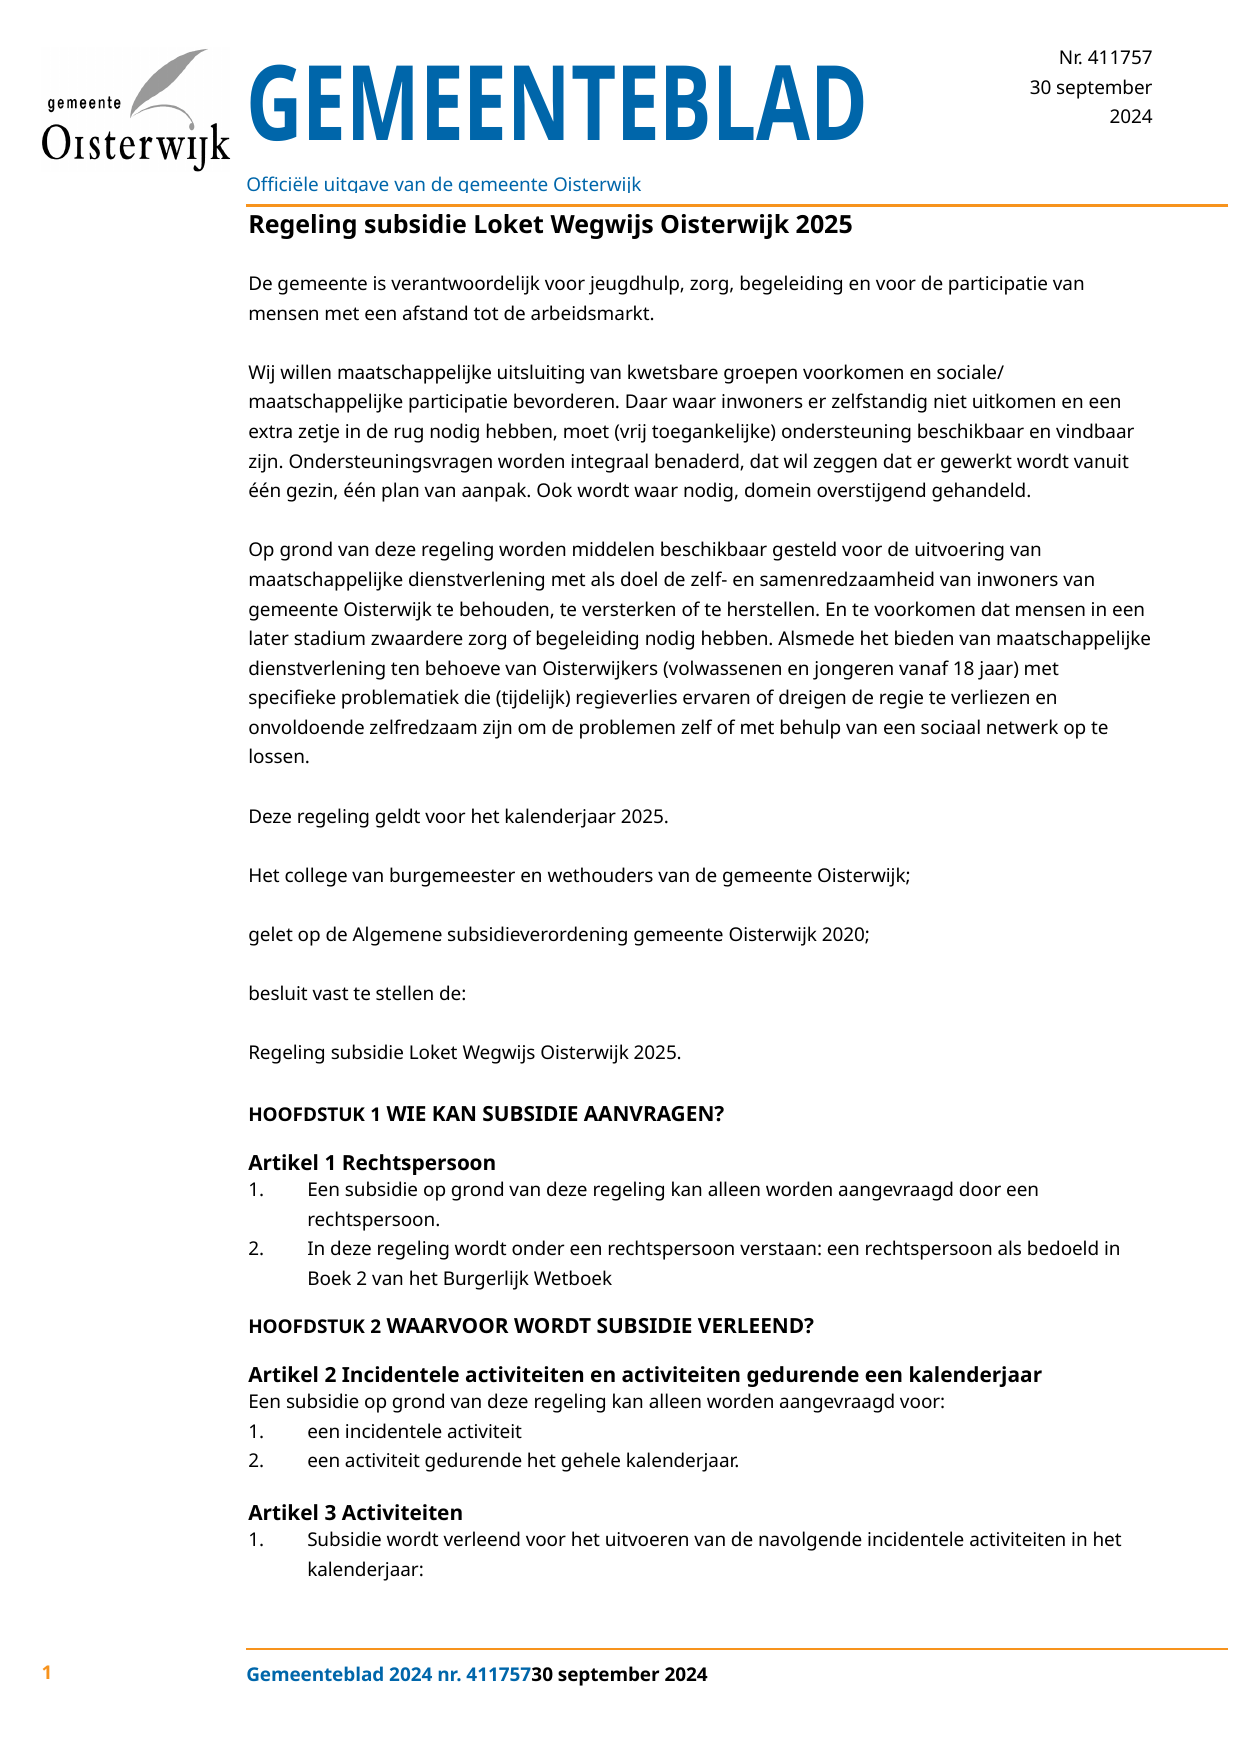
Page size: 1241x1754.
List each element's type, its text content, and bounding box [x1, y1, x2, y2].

text gelet op de Algemene subsidieverordening gemeente Oisterwijk 2020; [248, 921, 1152, 947]
list een activiteit gedurende het gehele kalenderjaar. [248, 1448, 1152, 1473]
text Regeling subsidie Loket Wegwijs Oisterwijk 2025. [248, 1039, 1152, 1065]
list een incidentele activiteit [248, 1418, 1152, 1444]
text Deze regeling geldt voor het kalenderjaar 2025. [248, 803, 1152, 828]
text Het college van burgemeester en wethouders van de gemeente Oisterwijk; [248, 862, 1152, 888]
text Een subsidie op grond van deze regeling kan alleen worden aangevraagd voor: [248, 1388, 1152, 1414]
text De gemeente is verantwoordelijk voor jeugdhulp, zorg, begeleiding en voor de participatie van mensen met een afstand tot de arbeidsmarkt. [248, 270, 1152, 326]
picture [41, 47, 231, 172]
text Artikel 2 Incidentele activiteiten en activiteiten gedurende een kalenderjaar [248, 1360, 1152, 1388]
list In deze regeling wordt onder een rechtspersoon verstaan: een rechtspersoon als bedoeld in Boek 2 van het Burgerlijk Wetboek [248, 1236, 1152, 1291]
text HOOFDSTUK 1 WIE KAN SUBSIDIE AANVRAGEN? [248, 1099, 1152, 1127]
text Artikel 1 Rechtspersoon [248, 1148, 1152, 1176]
text Wij willen maatschappelijke uitsluiting van kwetsbare groepen voorkomen en sociale/ maatschappelijke participatie bevorderen. Daar waar inwoners er zelfstandig niet uitkomen en een extra zetje in de rug nodig hebben, moet (vrij toegankelijke) ondersteuning beschikbaar en vindbaar zijn. Ondersteuningsvragen worden integraal benaderd, dat wil zeggen dat er gewerkt wordt vanuit één gezin, één plan van aanpak. Ook wordt waar nodig, domein overstijgend gehandeld. [248, 359, 1152, 503]
text Artikel 3 Activiteiten [248, 1498, 1152, 1526]
text HOOFDSTUK 2 WAARVOOR WORDT SUBSIDIE VERLEEND? [248, 1311, 1152, 1339]
list Subsidie wordt verleend voor het uitvoeren van de navolgende incidentele activiteiten in het kalenderjaar: [248, 1526, 1152, 1582]
text besluit vast te stellen de: [248, 980, 1152, 1006]
text Regeling subsidie Loket Wegwijs Oisterwijk 2025 [248, 207, 1152, 241]
list Een subsidie op grond van deze regeling kan alleen worden aangevraagd door een rechtspersoon. [248, 1176, 1152, 1232]
text Op grond van deze regeling worden middelen beschikbaar gesteld voor de uitvoering van maatschappelijke dienstverlening met als doel de zelf- en samenredzaamheid van inwoners van gemeente Oisterwijk te behouden, te versterken of te herstellen. En te voorkomen dat mensen in een later stadium zwaardere zorg of begeleiding nodig hebben. Alsmede het bieden van maatschappelijke dienstverlening ten behoeve van Oisterwijkers (volwassenen en jongeren vanaf 18 jaar) met specifieke problematiek die (tijdelijk) regieverlies ervaren of dreigen de regie te verliezen en onvoldoende zelfredzaam zijn om de problemen zelf of met behulp van een sociaal netwerk op te lossen. [248, 537, 1152, 769]
